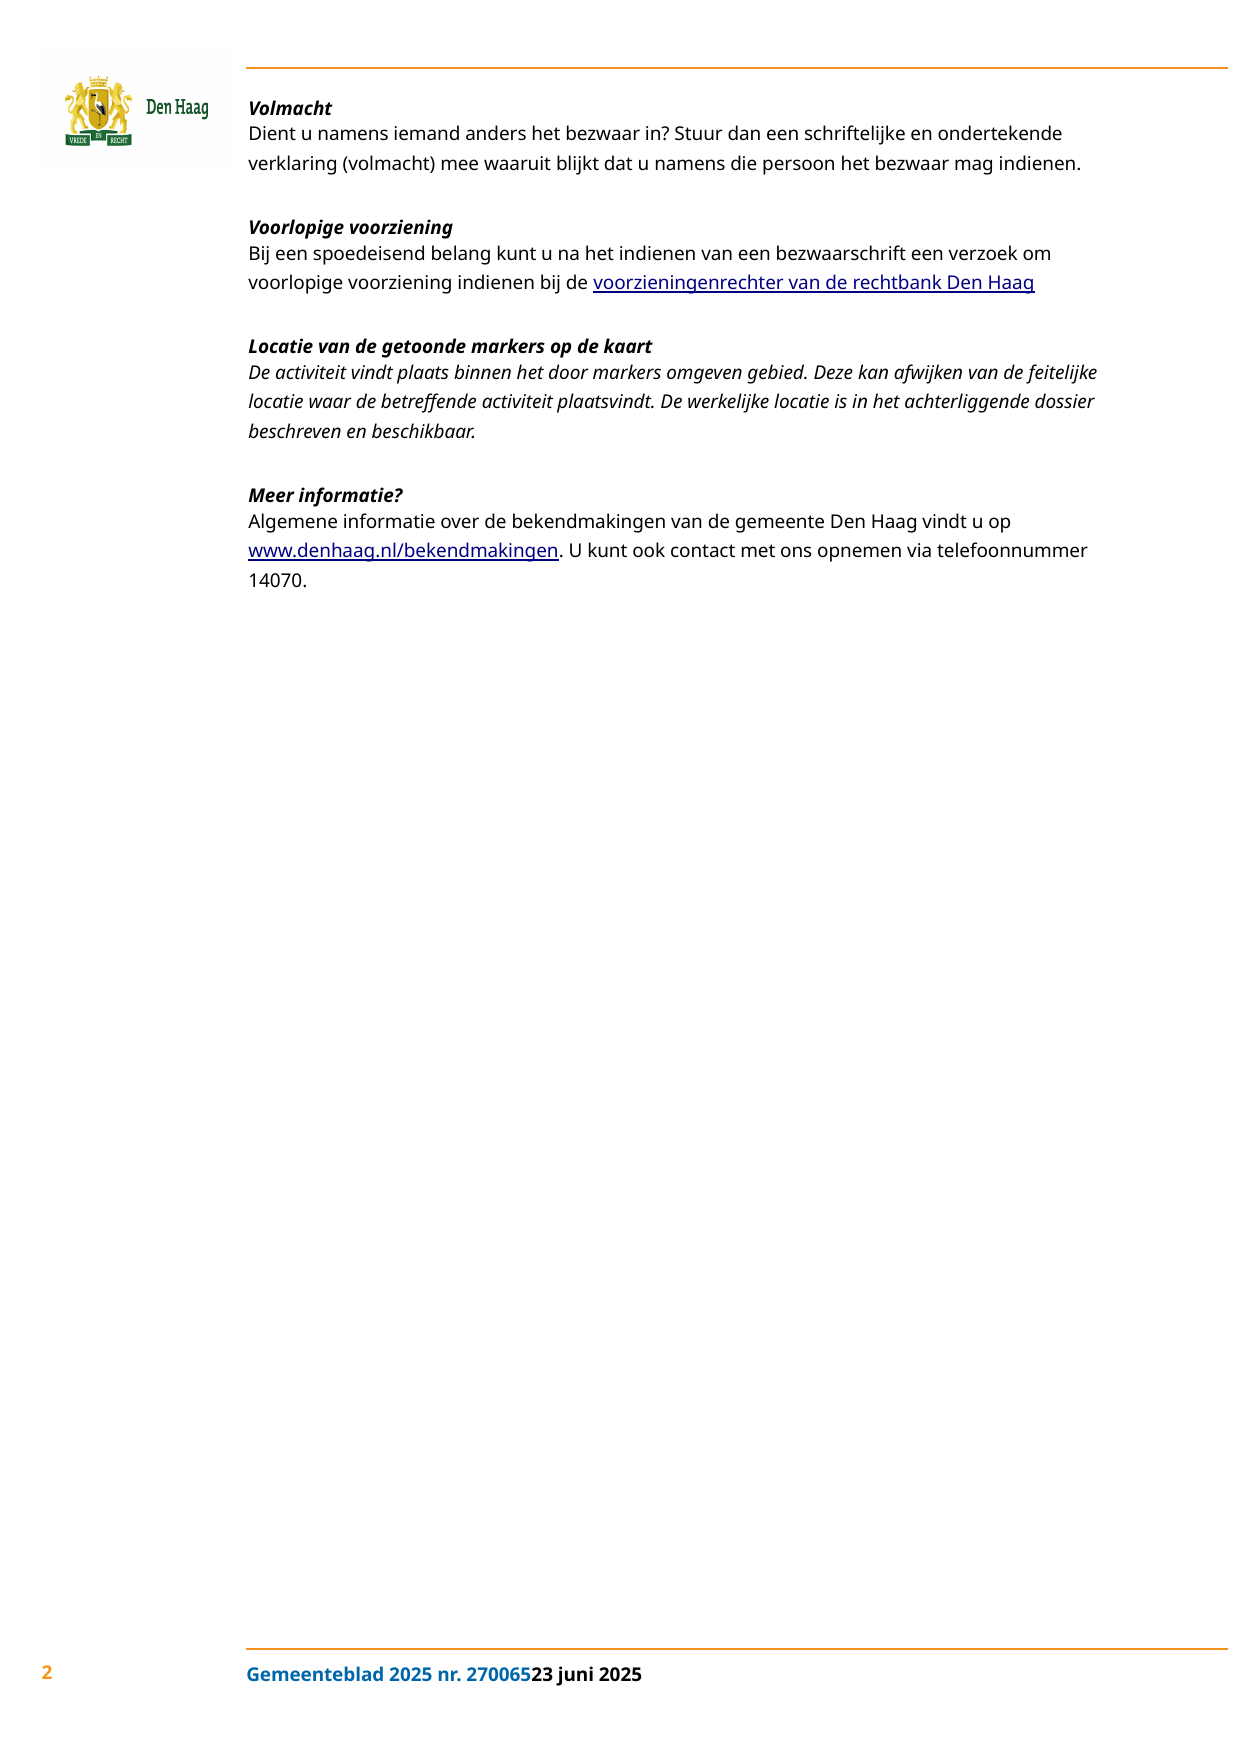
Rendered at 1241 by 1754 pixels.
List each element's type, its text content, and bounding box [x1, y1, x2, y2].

text De activiteit vindt plaats binnen het door markers omgeven gebied. Deze kan afwijken van de feitelijke locatie waar de betreffende activiteit plaatsvindt. De werkelijke locatie is in het achterliggende dossier beschreven en beschikbaar. [248, 359, 1152, 444]
picture [41, 47, 231, 172]
text Locatie van de getoonde markers op de kaart [248, 333, 1152, 359]
text Algemene informatie over de bekendmakingen van de gemeente Den Haag vindt u op www.denhaag.nl/bekendmakingen. U kunt ook contact met ons opnemen via telefoonnummer 14070. [248, 508, 1152, 593]
text Meer informatie? [248, 482, 1152, 508]
text Volmacht [248, 95, 1152, 121]
text Voorlopige voorziening [248, 214, 1152, 240]
text Dient u namens iemand anders het bezwaar in? Stuur dan een schriftelijke en ondertekende verklaring (volmacht) mee waaruit blijkt dat u namens die persoon het bezwaar mag indienen. [248, 121, 1152, 176]
text Bij een spoedeisend belang kunt u na het indienen van een bezwaarschrift een verzoek om voorlopige voorziening indienen bij de voorzieningenrechter van de rechtbank Den Haag [248, 240, 1152, 295]
